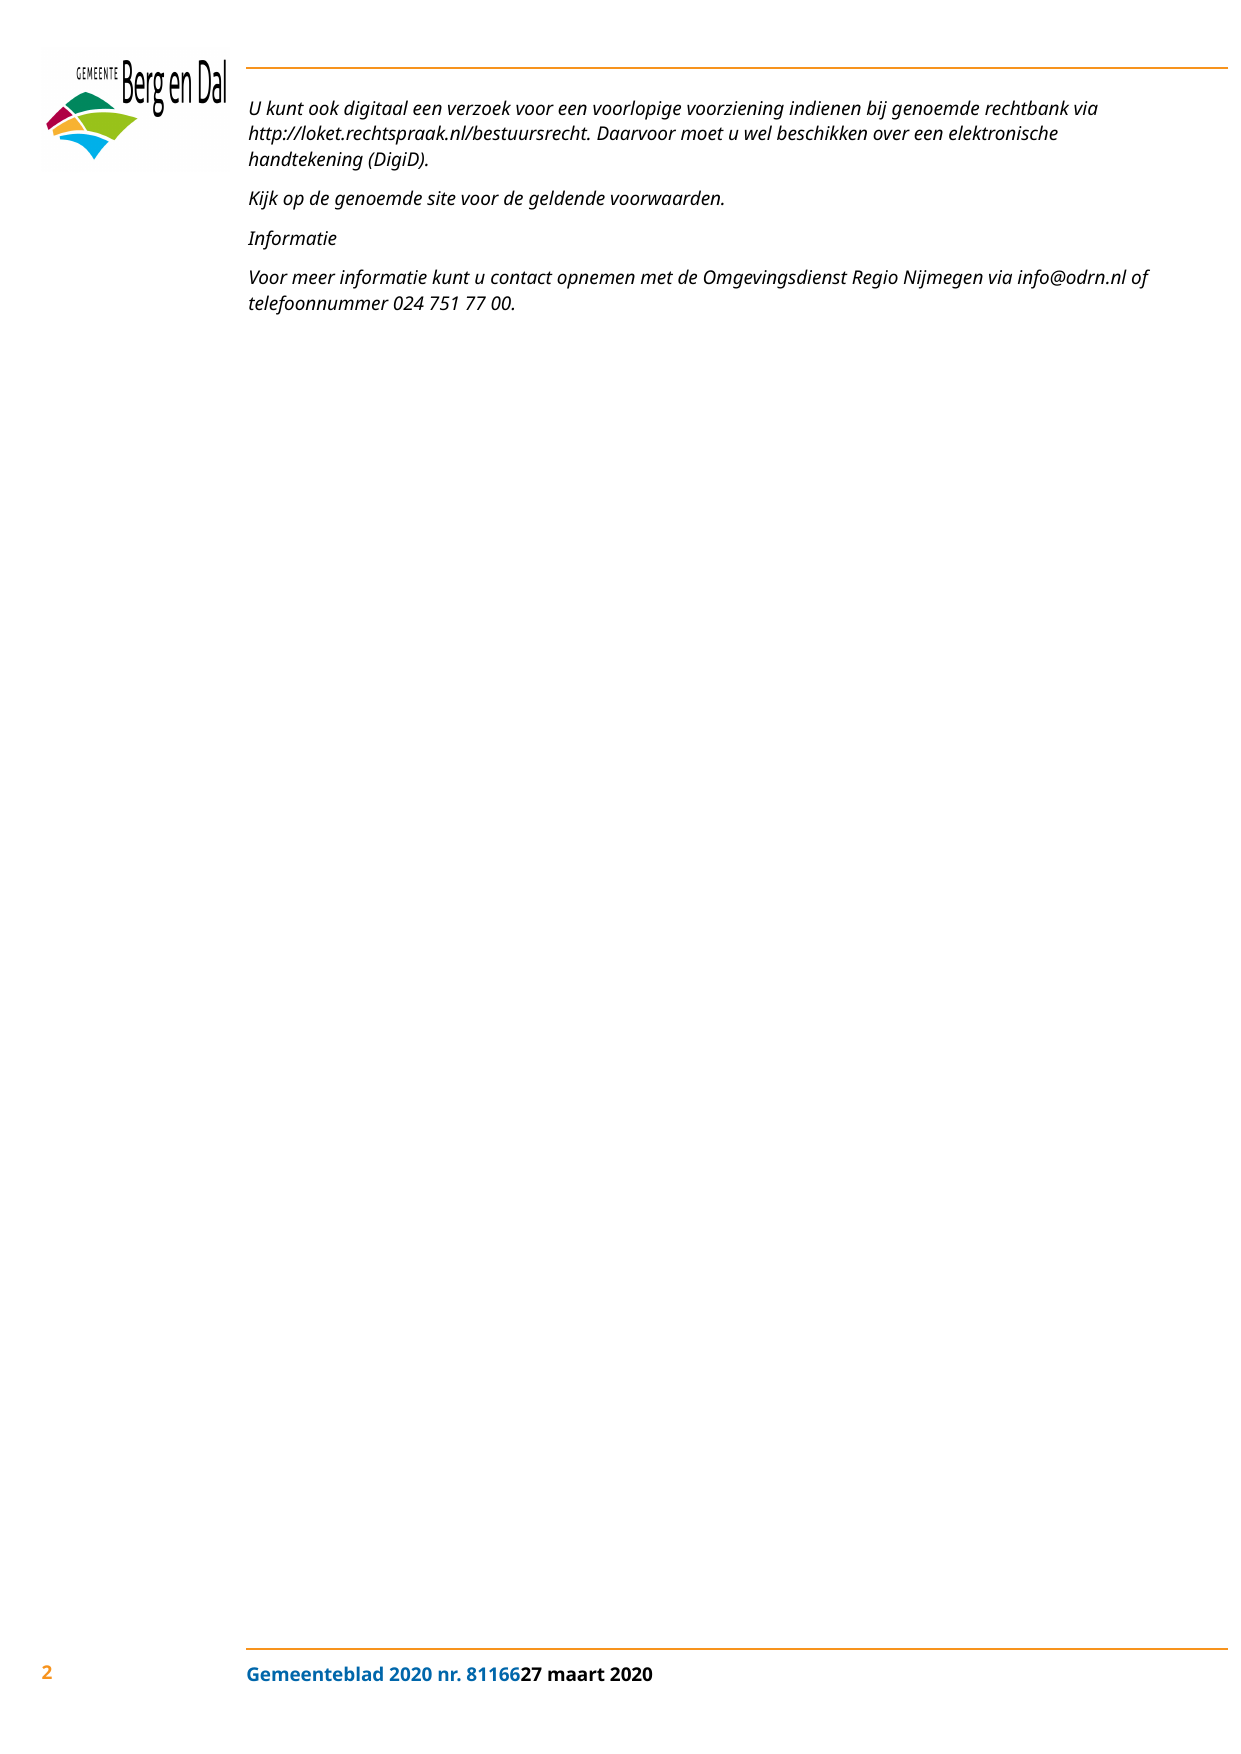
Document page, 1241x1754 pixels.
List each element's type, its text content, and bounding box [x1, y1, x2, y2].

text Informatie [248, 225, 1152, 251]
picture [41, 47, 231, 172]
text U kunt ook digitaal een verzoek voor een voorlopige voorziening indienen bij genoemde rechtbank via http://loket.rechtspraak.nl/bestuursrecht. Daarvoor moet u wel beschikken over een elektronische handtekening (DigiD). [248, 95, 1152, 172]
text Voor meer informatie kunt u contact opnemen met de Omgevingsdienst Regio Nijmegen via info@odrn.nl of telefoonnummer 024 751 77 00. [248, 264, 1152, 316]
text Kijk op de genoemde site voor de geldende voorwaarden. [248, 186, 1152, 211]
